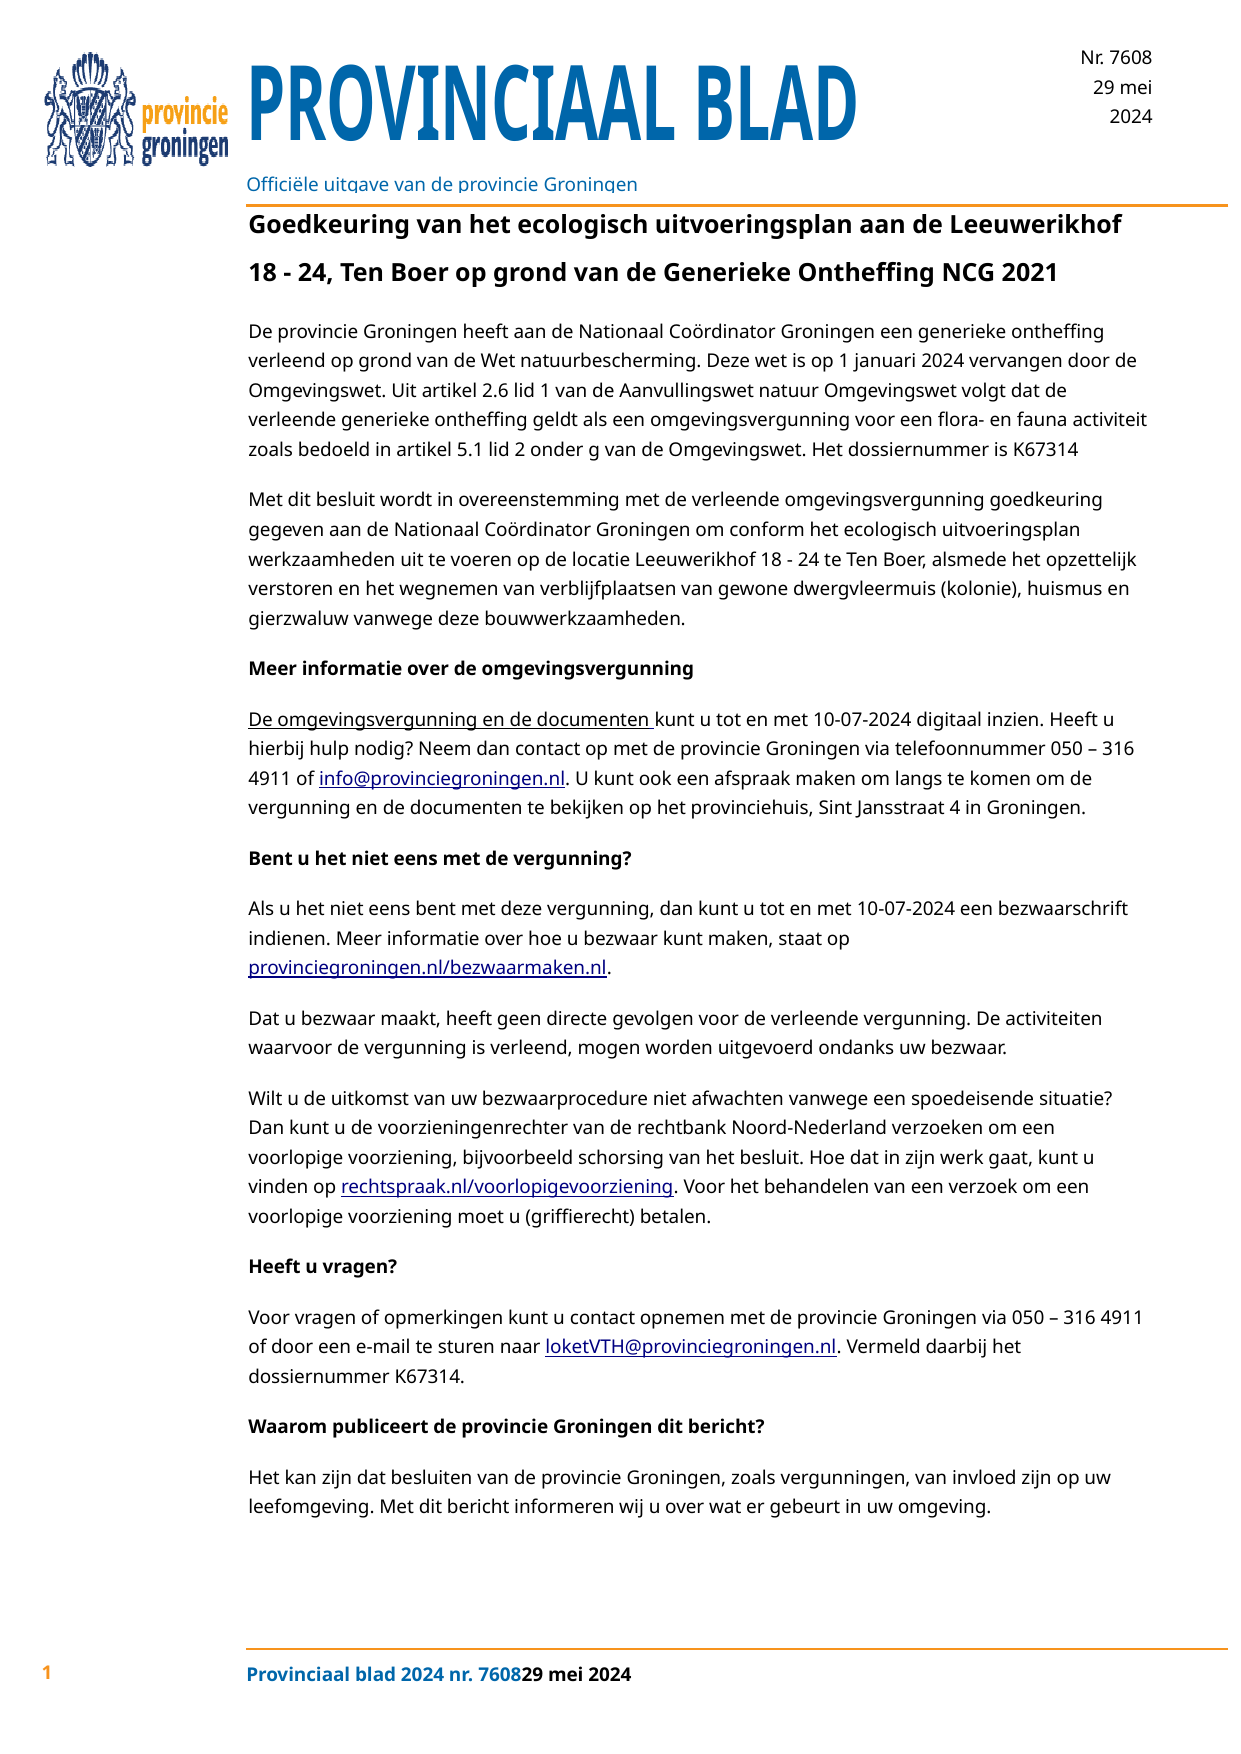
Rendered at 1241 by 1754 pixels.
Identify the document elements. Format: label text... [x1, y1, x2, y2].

text Voor vragen of opmerkingen kunt u contact opnemen met de provincie Groningen via 050 – 316 4911 of door een e-mail te sturen naar loketVTH@provinciegroningen.nl. Vermeld daarbij het dossiernummer K67314. [248, 1304, 1152, 1389]
text Heeft u vragen? [248, 1254, 1152, 1279]
text Met dit besluit wordt in overeenstemming met de verleende omgevingsvergunning goedkeuring gegeven aan de Nationaal Coördinator Groningen om conform het ecologisch uitvoeringsplan werkzaamheden uit te voeren op de locatie Leeuwerikhof 18 - 24 te Ten Boer, alsmede het opzettelijk verstoren en het wegnemen van verblijfplaatsen van gewone dwergvleermuis (kolonie), huismus en gierzwaluw vanwege deze bouwwerkzaamheden. [248, 487, 1152, 631]
text Goedkeuring van het ecologisch uitvoeringsplan aan de Leeuwerikhof 18 - 24, Ten Boer op grond van de Generieke Ontheffing NCG 2021 [248, 207, 1152, 288]
text Meer informatie over de omgevingsvergunning [248, 655, 1152, 681]
text De omgevingsvergunning en de documenten kunt u tot en met 10-07-2024 digitaal inzien. Heeft u hierbij hulp nodig? Neem dan contact op met de provincie Groningen via telefoonnummer 050 – 316 4911 of info@provinciegroningen.nl. U kunt ook een afspraak maken om langs te komen om de vergunning en de documenten te bekijken op het provinciehuis, Sint Jansstraat 4 in Groningen. [248, 706, 1152, 820]
picture [41, 47, 231, 172]
text De provincie Groningen heeft aan de Nationaal Coördinator Groningen een generieke ontheffing verleend op grond van de Wet natuurbescherming. Deze wet is op 1 januari 2024 vervangen door de Omgevingswet. Uit artikel 2.6 lid 1 van de Aanvullingswet natuur Omgevingswet volgt dat de verleende generieke ontheffing geldt als een omgevingsvergunning voor een flora- en fauna activiteit zoals bedoeld in artikel 5.1 lid 2 onder g van de Omgevingswet. Het dossiernummer is K67314 [248, 318, 1152, 462]
text Als u het niet eens bent met deze vergunning, dan kunt u tot en met 10-07-2024 een bezwaarschrift indienen. Meer informatie over hoe u bezwaar kunt maken, staat op provinciegroningen.nl/bezwaarmaken.nl. [248, 895, 1152, 980]
text Bent u het niet eens met de vergunning? [248, 845, 1152, 871]
text Het kan zijn dat besluiten van de provincie Groningen, zoals vergunningen, van invloed zijn op uw leefomgeving. Met dit bericht informeren wij u over wat er gebeurt in uw omgeving. [248, 1464, 1152, 1519]
text Wilt u de uitkomst van uw bezwaarprocedure niet afwachten vanwege een spoedeisende situatie? Dan kunt u de voorzieningenrechter van de rechtbank Noord-Nederland verzoeken om een voorlopige voorziening, bijvoorbeeld schorsing van het besluit. Hoe dat in zijn werk gaat, kunt u vinden op rechtspraak.nl/voorlopigevoorziening. Voor het behandelen van een verzoek om een voorlopige voorziening moet u (griffierecht) betalen. [248, 1085, 1152, 1229]
text Dat u bezwaar maakt, heeft geen directe gevolgen voor de verleende vergunning. De activiteiten waarvoor de vergunning is verleend, mogen worden uitgevoerd ondanks uw bezwaar. [248, 1005, 1152, 1060]
text Waarom publiceert de provincie Groningen dit bericht? [248, 1414, 1152, 1439]
